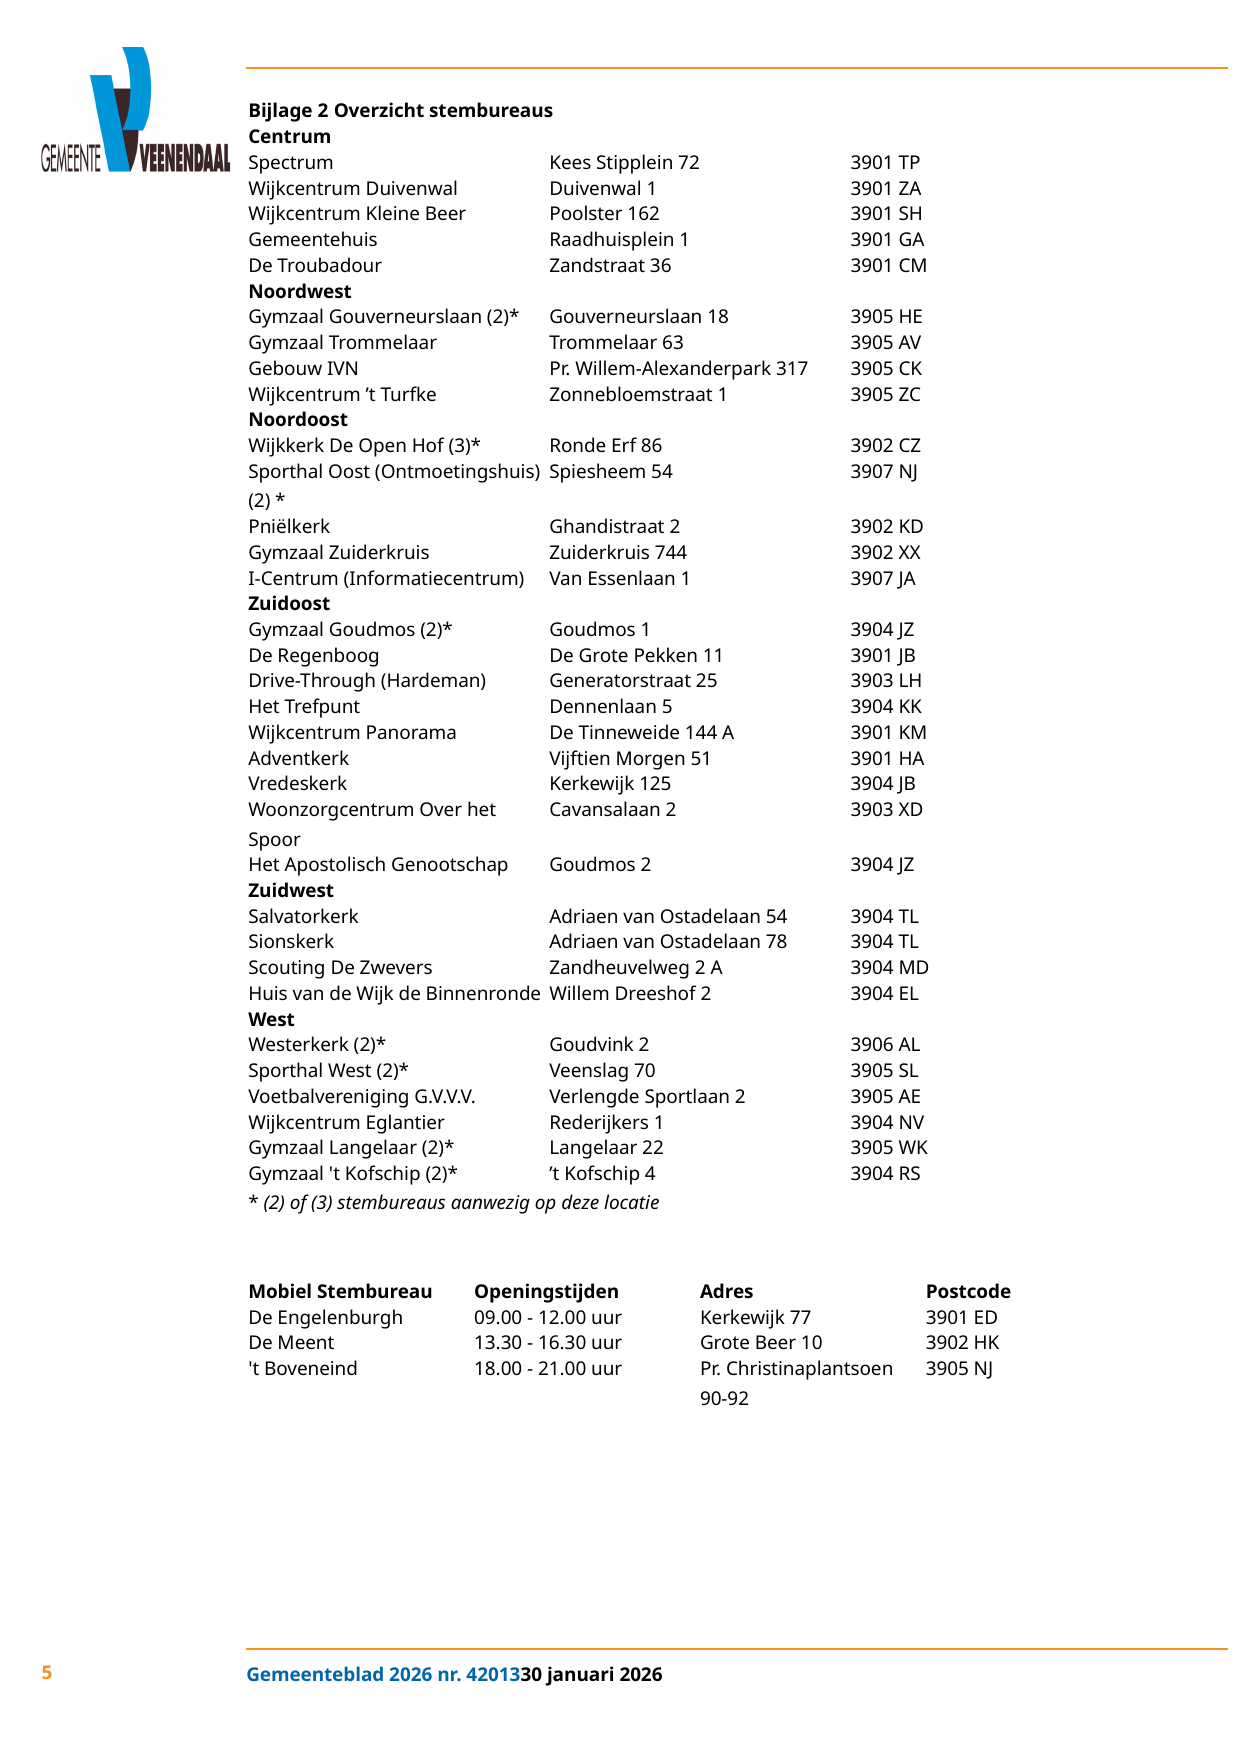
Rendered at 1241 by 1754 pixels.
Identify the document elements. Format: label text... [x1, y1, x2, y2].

table_cell Gebouw IVN [248, 355, 549, 381]
table_cell Cavansalaan 2 [549, 796, 850, 852]
table_cell Gymzaal Gouverneurslaan (2)* [248, 304, 549, 329]
table_cell Zuidwest [248, 877, 1152, 903]
table_cell Woonzorgcentrum Over het Spoor [248, 796, 549, 852]
table_cell 3903 XD [850, 796, 1152, 852]
table_cell Kerkewijk 125 [549, 771, 850, 796]
table_cell Vijftien Morgen 51 [549, 745, 850, 771]
table_cell 3901 JB [850, 642, 1152, 668]
table_cell 3904 TL [850, 903, 1152, 929]
table_cell 3901 ZA [850, 175, 1152, 201]
table_cell Zonnebloemstraat 1 [549, 381, 850, 406]
table_cell Wijkcentrum Kleine Beer [248, 201, 549, 226]
table_cell Sionskerk [248, 929, 549, 954]
table_cell Wijkcentrum Eglantier [248, 1109, 549, 1134]
table_cell Van Essenlaan 1 [549, 565, 850, 590]
table_cell Pr. Willem-Alexanderpark 317 [549, 355, 850, 381]
table_cell ’t Kofschip 4 [549, 1160, 850, 1186]
table_cell Duivenwal 1 [549, 175, 850, 201]
table_cell Drive-Through (Hardeman) [248, 668, 549, 693]
table_cell 3905 CK [850, 355, 1152, 381]
table_cell Sporthal West (2)* [248, 1058, 549, 1083]
table_cell 3901 CM [850, 252, 1152, 278]
table_cell Verlengde Sportlaan 2 [549, 1083, 850, 1109]
table_cell De Tinneweide 144 A [549, 719, 850, 745]
table_cell Huis van de Wijk de Binnenronde [248, 980, 549, 1006]
table_cell 3905 SL [850, 1058, 1152, 1083]
table_header Adres [700, 1278, 926, 1304]
table_cell 3902 XX [850, 539, 1152, 565]
table_cell Westerkerk (2)* [248, 1032, 549, 1057]
table_cell 3901 TP [850, 149, 1152, 175]
table_cell Vredeskerk [248, 771, 549, 796]
table_cell Wijkcentrum Panorama [248, 719, 549, 745]
table_cell 3905 HE [850, 304, 1152, 329]
table_cell Grote Beer 10 [700, 1330, 926, 1355]
table_cell 3906 AL [850, 1032, 1152, 1057]
table_cell 3904 EL [850, 980, 1152, 1006]
table_cell De Regenboog [248, 642, 549, 668]
text Bijlage 2 Overzicht stembureaus [248, 95, 1152, 123]
table_cell 3904 NV [850, 1109, 1152, 1134]
table_cell Wijkcentrum ’t Turfke [248, 381, 549, 406]
table_cell Zandheuvelweg 2 A [549, 955, 850, 980]
table_cell 3902 HK [926, 1330, 1152, 1355]
table_cell Wijkcentrum Duivenwal [248, 175, 549, 201]
table_cell Gymzaal Zuiderkruis [248, 539, 549, 565]
table_cell Gouverneurslaan 18 [549, 304, 850, 329]
table_cell Zuidoost [248, 590, 1152, 616]
table_cell 3904 TL [850, 929, 1152, 954]
table_cell Gymzaal 't Kofschip (2)* [248, 1160, 549, 1186]
table_cell 3901 HA [850, 745, 1152, 771]
table_cell Langelaar 22 [549, 1135, 850, 1160]
table_cell Spiesheem 54 [549, 458, 850, 513]
table_cell 3905 NJ [926, 1355, 1152, 1411]
table_cell 3903 LH [850, 668, 1152, 693]
table_cell 18.00 - 21.00 uur [474, 1355, 700, 1411]
table_cell De Grote Pekken 11 [549, 642, 850, 668]
text * (2) of (3) stembureaus aanwezig op deze locatie [248, 1189, 1152, 1215]
table_cell Adriaen van Ostadelaan 54 [549, 903, 850, 929]
table_cell 3902 KD [850, 513, 1152, 539]
table_cell Gymzaal Langelaar (2)* [248, 1135, 549, 1160]
table_cell Noordwest [248, 278, 1152, 303]
table_cell 3905 AE [850, 1083, 1152, 1109]
table_cell Dennenlaan 5 [549, 693, 850, 719]
table_cell Zandstraat 36 [549, 252, 850, 278]
table_cell Salvatorkerk [248, 903, 549, 929]
table_cell West [248, 1006, 1152, 1032]
table_cell 3907 JA [850, 565, 1152, 590]
table_cell 3904 KK [850, 693, 1152, 719]
table_cell Trommelaar 63 [549, 329, 850, 355]
table_cell 3905 AV [850, 329, 1152, 355]
table_cell Noordoost [248, 406, 1152, 432]
table_cell De Engelenburgh [248, 1304, 474, 1329]
table_cell Spectrum [248, 149, 549, 175]
table_cell Adventkerk [248, 745, 549, 771]
table_header Mobiel Stembureau [248, 1278, 474, 1304]
table_header Postcode [926, 1278, 1152, 1304]
table_cell Wijkkerk De Open Hof (3)* [248, 432, 549, 458]
table_cell 3901 GA [850, 226, 1152, 252]
table_cell 3901 ED [926, 1304, 1152, 1329]
table_cell Goudvink 2 [549, 1032, 850, 1057]
table_cell Gymzaal Goudmos (2)* [248, 616, 549, 642]
table_cell 09.00 - 12.00 uur [474, 1304, 700, 1329]
table_cell Poolster 162 [549, 201, 850, 226]
table_cell Voetbalvereniging G.V.V.V. [248, 1083, 549, 1109]
table_cell Generatorstraat 25 [549, 668, 850, 693]
table_cell Gymzaal Trommelaar [248, 329, 549, 355]
table_cell De Meent [248, 1330, 474, 1355]
table_cell Veenslag 70 [549, 1058, 850, 1083]
table_cell 3904 JZ [850, 852, 1152, 877]
table_cell Het Trefpunt [248, 693, 549, 719]
table_cell Goudmos 2 [549, 852, 850, 877]
table_cell Zuiderkruis 744 [549, 539, 850, 565]
table_cell 3904 MD [850, 955, 1152, 980]
table_cell Het Apostolisch Genootschap [248, 852, 549, 877]
table_cell 3901 SH [850, 201, 1152, 226]
table_cell 3904 JZ [850, 616, 1152, 642]
table_cell Raadhuisplein 1 [549, 226, 850, 252]
table_cell 3907 NJ [850, 458, 1152, 513]
table_cell 3904 JB [850, 771, 1152, 796]
table_header Centrum [248, 124, 1152, 149]
table_cell 3904 RS [850, 1160, 1152, 1186]
table_cell 13.30 - 16.30 uur [474, 1330, 700, 1355]
picture [123, 47, 231, 172]
table_cell Goudmos 1 [549, 616, 850, 642]
table_cell Rederijkers 1 [549, 1109, 850, 1134]
table_cell Ronde Erf 86 [549, 432, 850, 458]
table_cell De Troubadour [248, 252, 549, 278]
table_cell 3905 WK [850, 1135, 1152, 1160]
table_header Openingstijden [474, 1278, 700, 1304]
table_cell Sporthal Oost (Ontmoetingshuis) (2) * [248, 458, 549, 513]
table_cell 3901 KM [850, 719, 1152, 745]
picture [41, 47, 130, 172]
table_cell Adriaen van Ostadelaan 78 [549, 929, 850, 954]
table_cell 3905 ZC [850, 381, 1152, 406]
table_cell Kerkewijk 77 [700, 1304, 926, 1329]
table_cell 3902 CZ [850, 432, 1152, 458]
table_cell Pniëlkerk [248, 513, 549, 539]
table_cell Pr. Christinaplantsoen 90-92 [700, 1355, 926, 1411]
table_cell I-Centrum (Informatiecentrum) [248, 565, 549, 590]
table_cell Kees Stipplein 72 [549, 149, 850, 175]
table_cell 't Boveneind [248, 1355, 474, 1411]
table_cell Scouting De Zwevers [248, 955, 549, 980]
table_cell Gemeentehuis [248, 226, 549, 252]
table_cell Willem Dreeshof 2 [549, 980, 850, 1006]
table_cell Ghandistraat 2 [549, 513, 850, 539]
